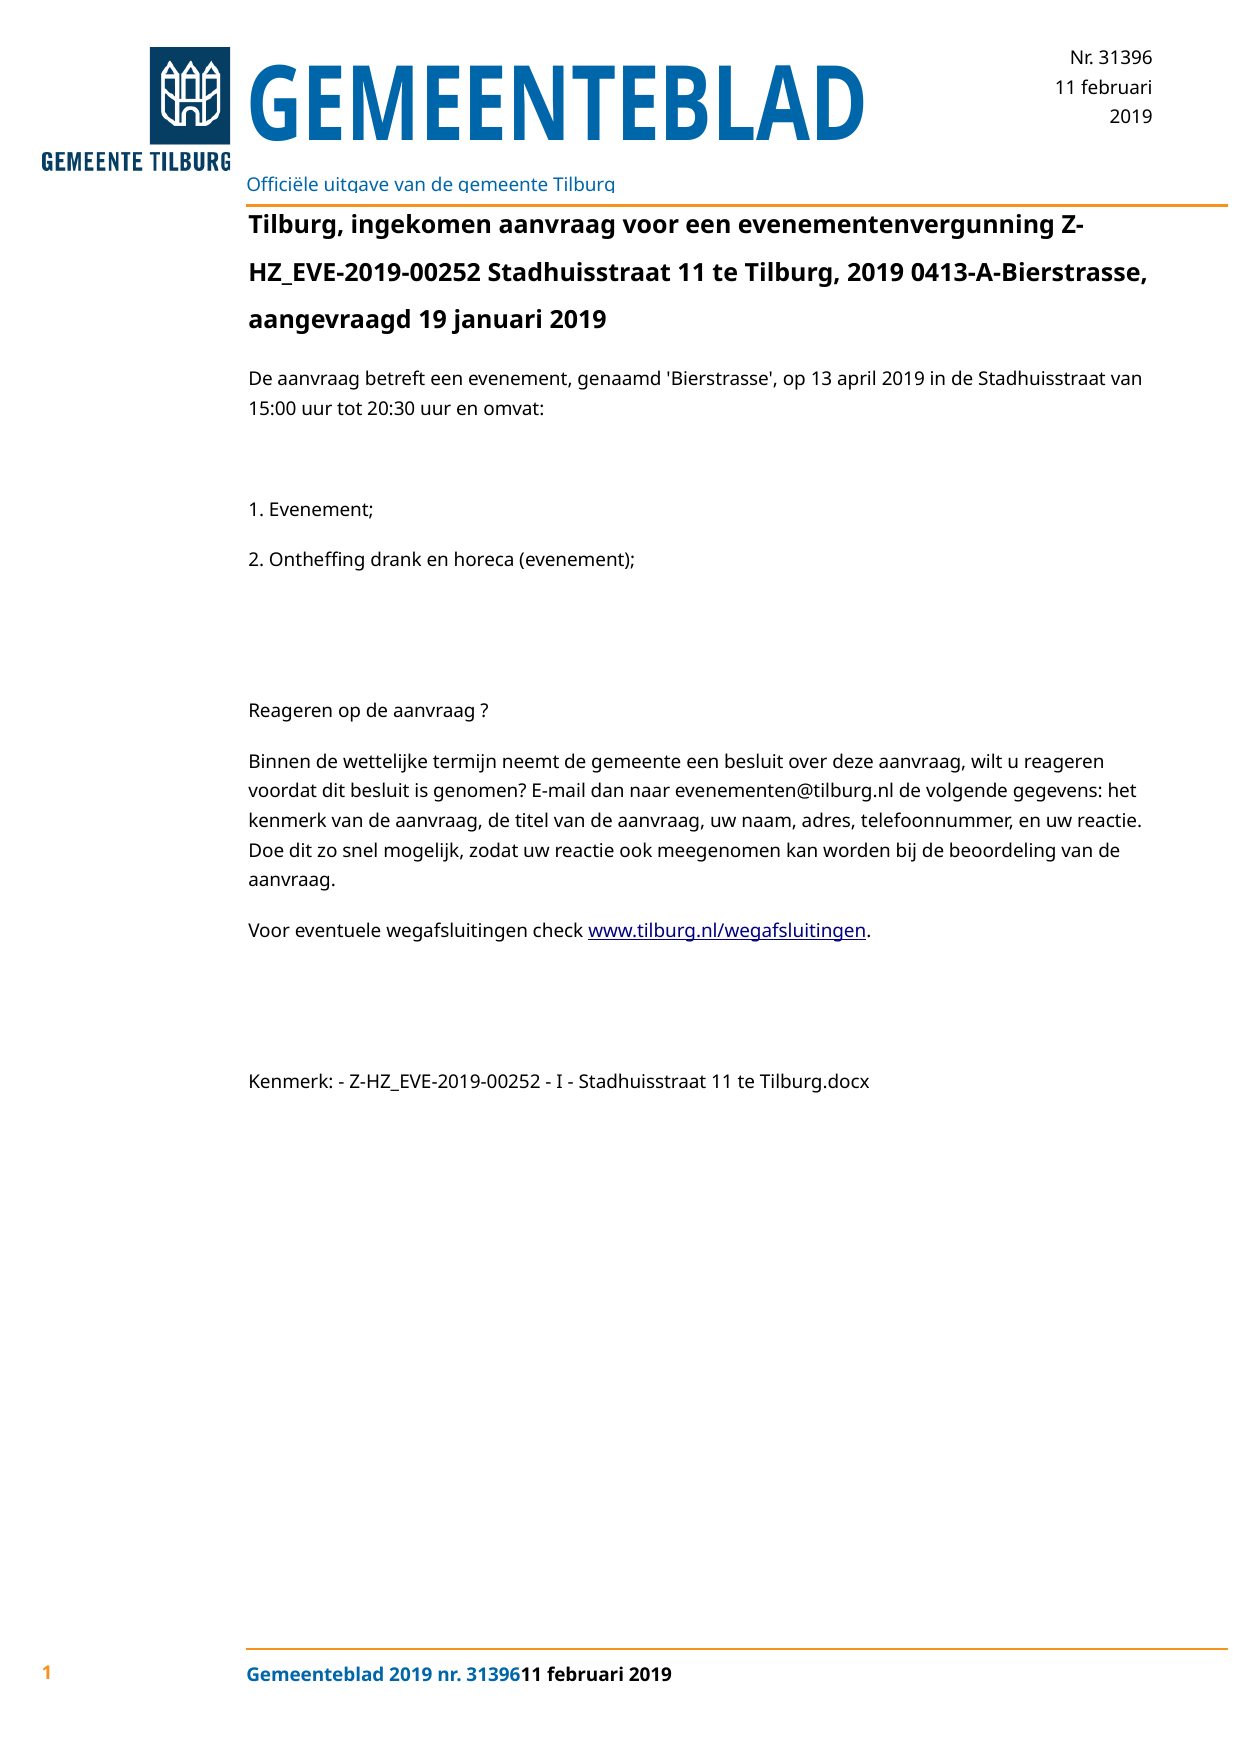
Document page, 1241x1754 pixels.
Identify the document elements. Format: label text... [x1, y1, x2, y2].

text Reageren op de aanvraag ? [248, 698, 1152, 723]
text De aanvraag betreft een evenement, genaamd 'Bierstrasse', op 13 april 2019 in de Stadhuisstraat van 15:00 uur tot 20:30 uur en omvat: [248, 366, 1152, 421]
text Voor eventuele wegafsluitingen check www.tilburg.nl/wegafsluitingen. [248, 917, 1152, 942]
text 2. Ontheffing drank en horeca (evenement); [248, 546, 1152, 572]
picture [41, 47, 231, 172]
text Binnen de wettelijke termijn neemt de gemeente een besluit over deze aanvraag, wilt u reageren voordat dit besluit is genomen? E-mail dan naar evenementen@tilburg.nl de volgende gegevens: het kenmerk van de aanvraag, de titel van de aanvraag, uw naam, adres, telefoonnummer, en uw reactie. Doe dit zo snel mogelijk, zodat uw reactie ook meegenomen kan worden bij de beoordeling van de aanvraag. [248, 748, 1152, 892]
text Tilburg, ingekomen aanvraag voor een evenementenvergunning Z-HZ_EVE-2019-00252 Stadhuisstraat 11 te Tilburg, 2019 0413-A-Bierstrasse, aangevraagd 19 januari 2019 [248, 207, 1152, 336]
text Kenmerk: - Z-HZ_EVE-2019-00252 - I - Stadhuisstraat 11 te Tilburg.docx [248, 1068, 1152, 1094]
text 1. Evenement; [248, 496, 1152, 522]
